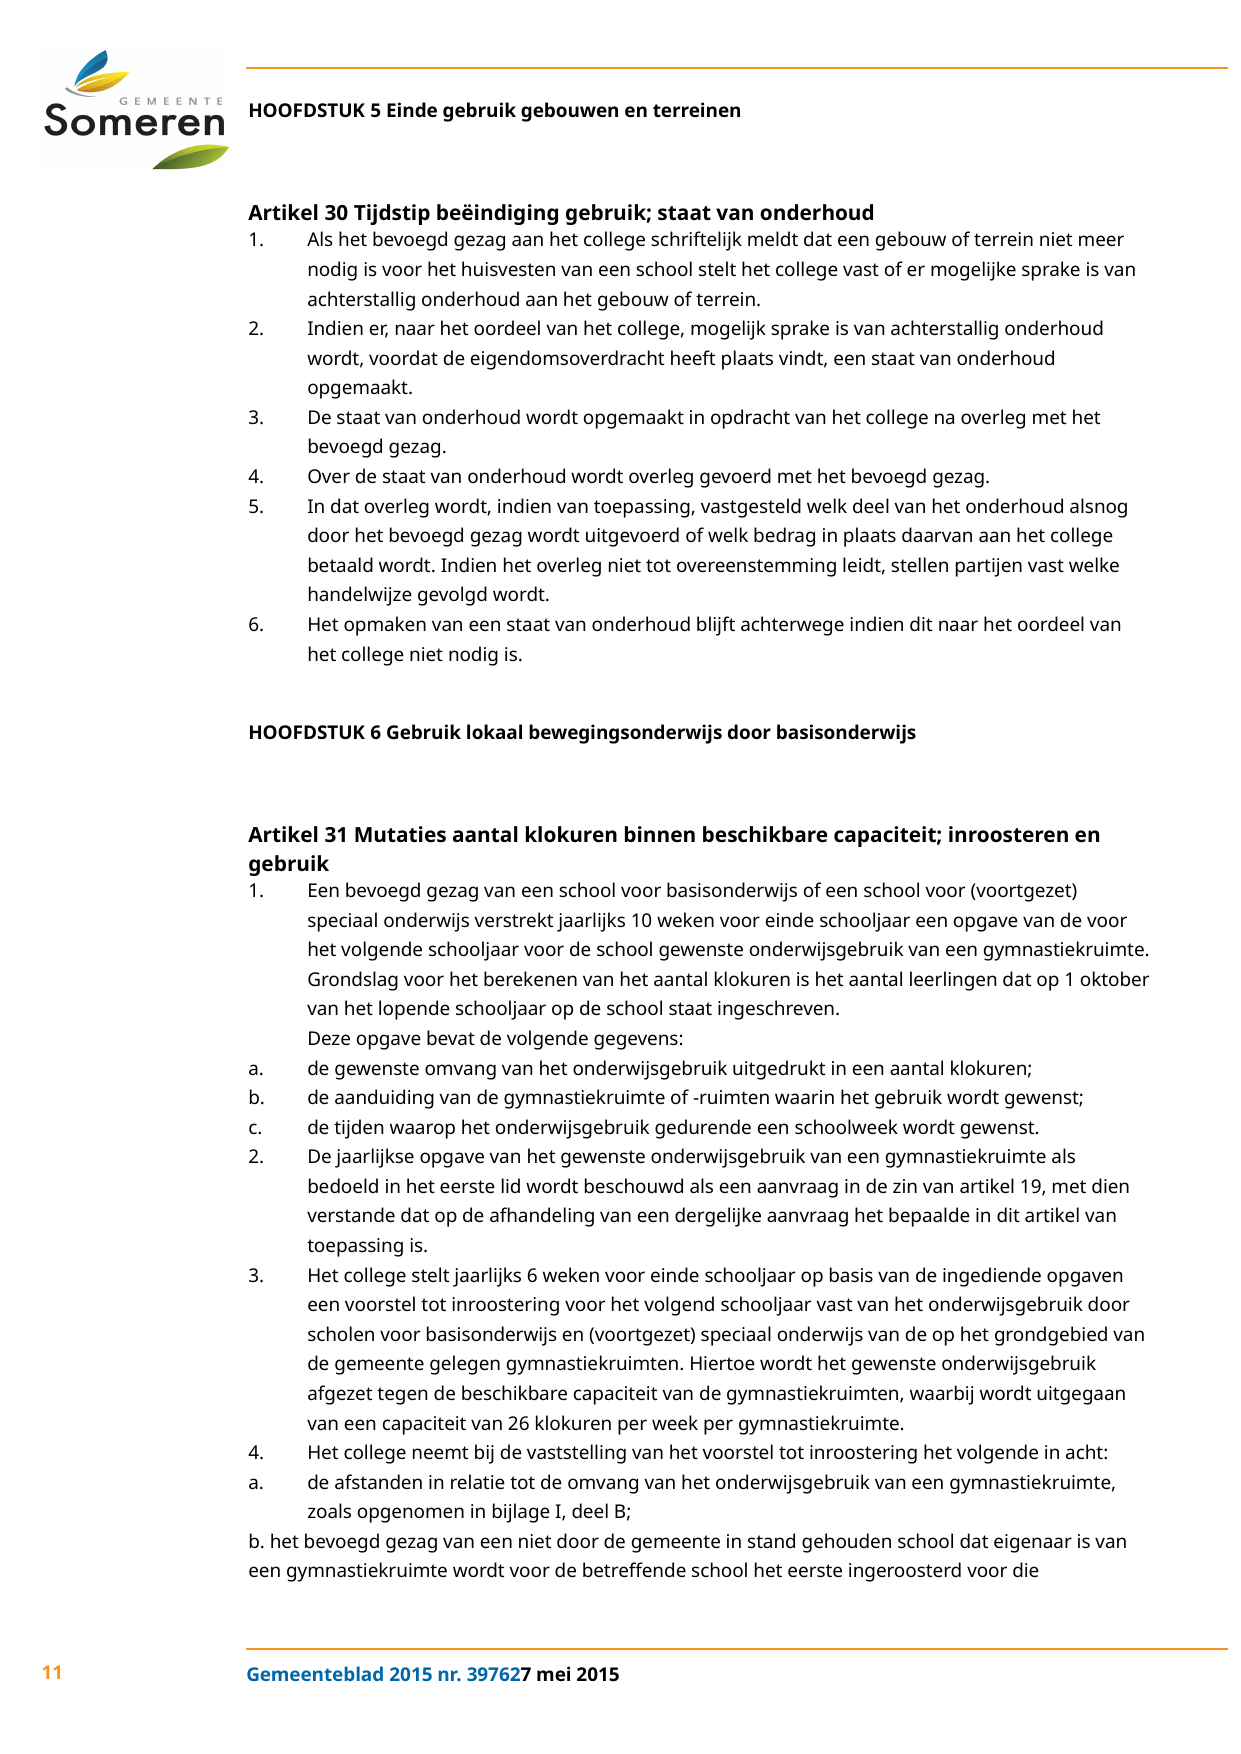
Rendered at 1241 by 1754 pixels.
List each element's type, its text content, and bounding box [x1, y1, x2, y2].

list Over de staat van onderhoud wordt overleg gevoerd met het bevoegd gezag. [248, 463, 1152, 489]
list De staat van onderhoud wordt opgemaakt in opdracht van het college na overleg met het bevoegd gezag. [248, 404, 1152, 459]
list Het college neemt bij de vaststelling van het voorstel tot inroostering het volgende in acht: [248, 1439, 1152, 1465]
picture [41, 47, 231, 172]
list In dat overleg wordt, indien van toepassing, vastgesteld welk deel van het onderhoud alsnog door het bevoegd gezag wordt uitgevoerd of welk bedrag in plaats daarvan aan het college betaald wordt. Indien het overleg niet tot overeenstemming leidt, stellen partijen vast welke handelwijze gevolgd wordt. [248, 493, 1152, 607]
list Het opmaken van een staat van onderhoud blijft achterwege indien dit naar het oordeel van het college niet nodig is. [248, 611, 1152, 667]
list de tijden waarop het onderwijsgebruik gedurende een schoolweek wordt gewenst. [248, 1114, 1152, 1140]
list De jaarlijkse opgave van het gewenste onderwijsgebruik van een gymnastiekruimte als bedoeld in het eerste lid wordt beschouwd als een aanvraag in de zin van artikel 19, met dien verstande dat op de afhandeling van een dergelijke aanvraag het bepaalde in dit artikel van toepassing is. [248, 1143, 1152, 1258]
text b. het bevoegd gezag van een niet door de gemeente in stand gehouden school dat eigenaar is van een gymnastiekruimte wordt voor de betreffende school het eerste ingeroosterd voor die [248, 1528, 1152, 1583]
list Indien er, naar het oordeel van het college, mogelijk sprake is van achterstallig onderhoud wordt, voordat de eigendomsoverdracht heeft plaats vindt, een staat van onderhoud opgemaakt. [248, 315, 1152, 400]
list Het college stelt jaarlijks 6 weken voor einde schooljaar op basis van de ingediende opgaven een voorstel tot inroostering voor het volgend schooljaar vast van het onderwijsgebruik door scholen voor basisonderwijs en (voortgezet) speciaal onderwijs van de op het grondgebied van de gemeente gelegen gymnastiekruimten. Hiertoe wordt het gewenste onderwijsgebruik afgezet tegen de beschikbare capaciteit van de gymnastiekruimten, waarbij wordt uitgegaan van een capaciteit van 26 klokuren per week per gymnastiekruimte. [248, 1262, 1152, 1436]
list Als het bevoegd gezag aan het college schriftelijk meldt dat een gebouw of terrein niet meer nodig is voor het huisvesten van een school stelt het college vast of er mogelijke sprake is van achterstallig onderhoud aan het gebouw of terrein. [248, 227, 1152, 312]
list Een bevoegd gezag van een school voor basisonderwijs of een school voor (voortgezet) speciaal onderwijs verstrekt jaarlijks 10 weken voor einde schooljaar een opgave van de voor het volgende schooljaar voor de school gewenste onderwijsgebruik van een gymnastiekruimte. Grondslag voor het berekenen van het aantal klokuren is het aantal leerlingen dat op 1 oktober van het lopende schooljaar op de school staat ingeschreven. [248, 877, 1152, 1021]
text HOOFDSTUK 5 Einde gebruik gebouwen en terreinen [248, 95, 1152, 123]
list de gewenste omvang van het onderwijsgebruik uitgedrukt in een aantal klokuren; [248, 1055, 1152, 1081]
list de aanduiding van de gymnastiekruimte of -ruimten waarin het gebruik wordt gewenst; [248, 1084, 1152, 1110]
text HOOFDSTUK 6 Gebruik lokaal bewegingsonderwijs door basisonderwijs [248, 717, 1152, 745]
list Deze opgave bevat de volgende gegevens: [248, 1025, 1152, 1051]
text Artikel 31 Mutaties aantal klokuren binnen beschikbare capaciteit; inroosteren en gebruik [248, 820, 1152, 877]
text Artikel 30 Tijdstip beëindiging gebruik; staat van onderhoud [248, 198, 1152, 227]
list de afstanden in relatie tot de omvang van het onderwijsgebruik van een gymnastiekruimte, zoals opgenomen in bijlage I, deel B; [248, 1469, 1152, 1524]
